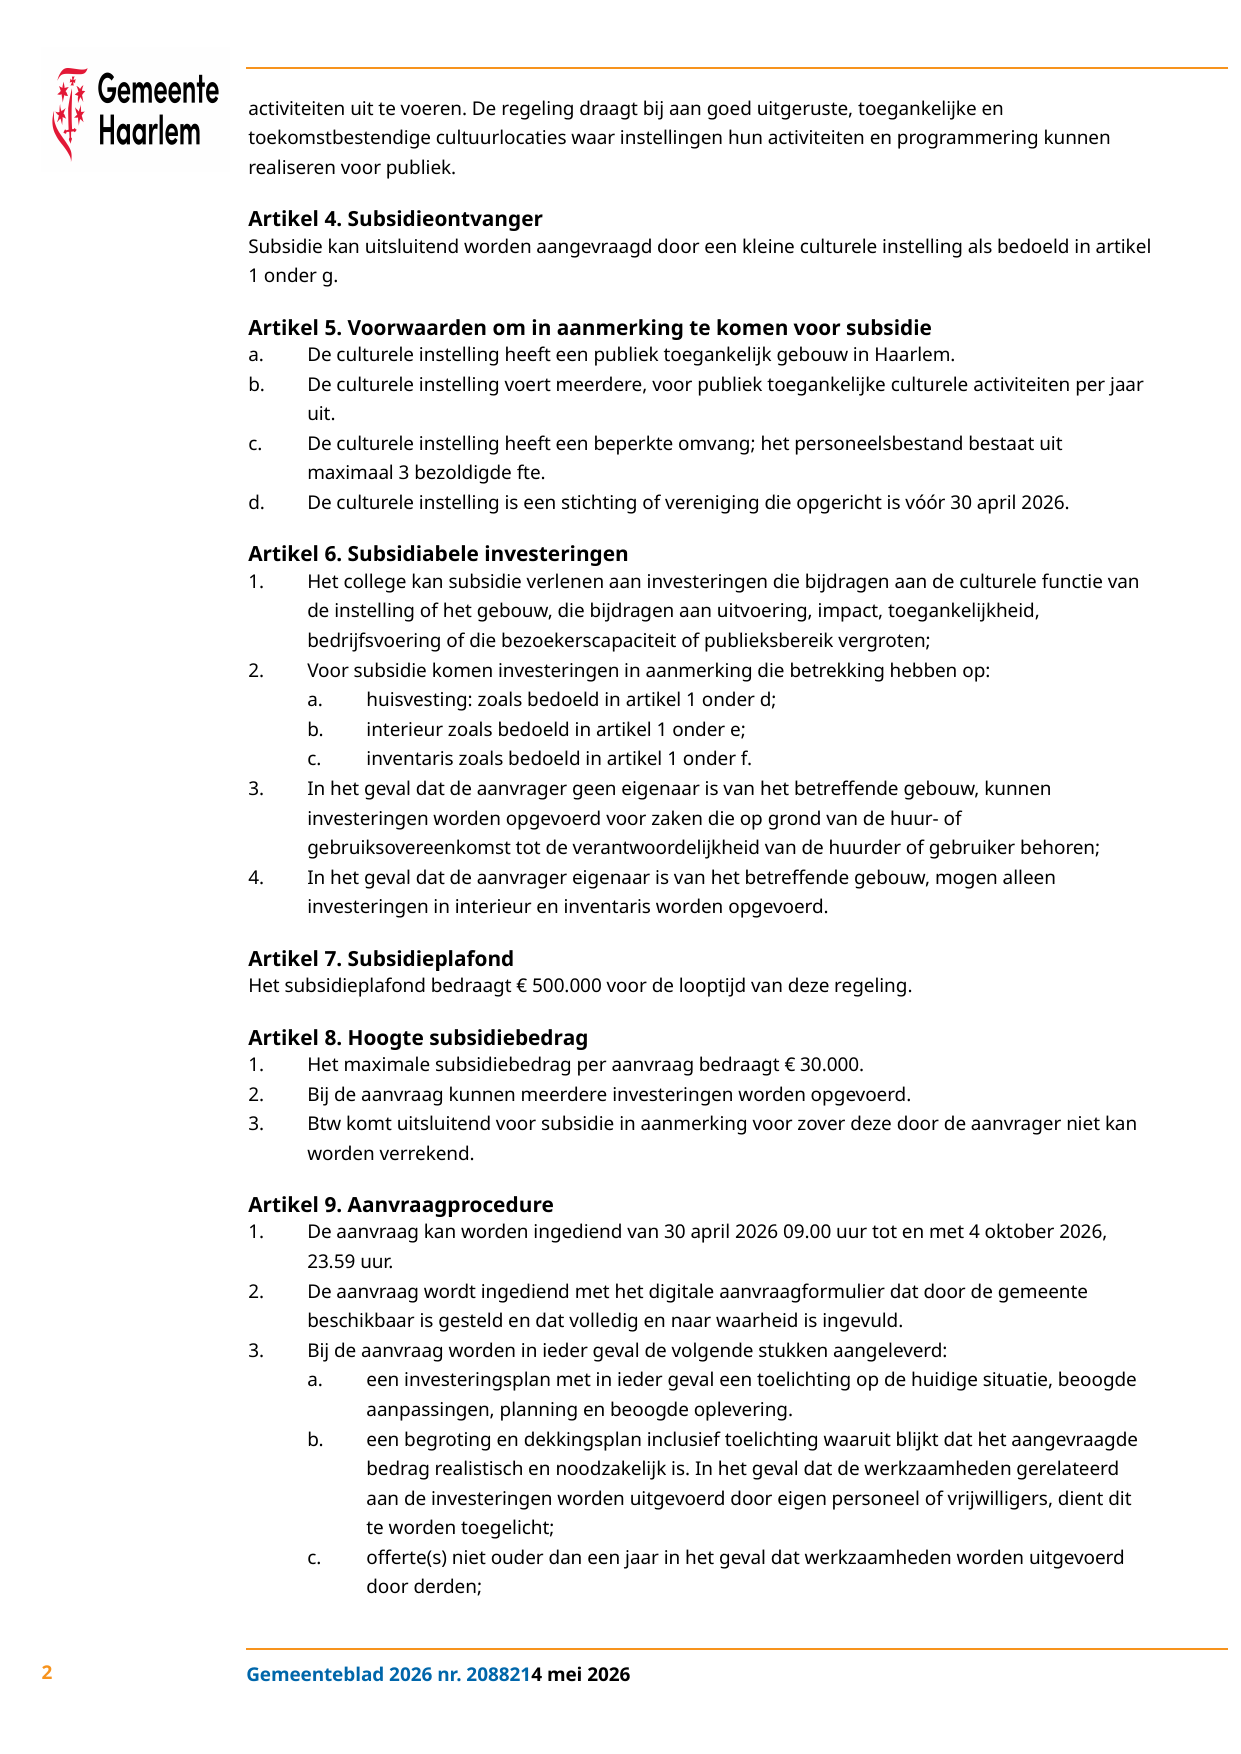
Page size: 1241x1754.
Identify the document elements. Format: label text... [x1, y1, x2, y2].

list De culturele instelling voert meerdere, voor publiek toegankelijke culturele activiteiten per jaar uit. [248, 371, 1152, 426]
list In het geval dat de aanvrager geen eigenaar is van het betreffende gebouw, kunnen investeringen worden opgevoerd voor zaken die op grond van de huur- of gebruiksovereenkomst tot de verantwoordelijkheid van de huurder of gebruiker behoren; [248, 775, 1152, 860]
text Subsidie kan uitsluitend worden aangevraagd door een kleine culturele instelling als bedoeld in artikel 1 onder g. [248, 233, 1152, 288]
list De aanvraag wordt ingediend met het digitale aanvraagformulier dat door de gemeente beschikbaar is gesteld en dat volledig en naar waarheid is ingevuld. [248, 1278, 1152, 1333]
text Artikel 6. Subsidiabele investeringen [248, 539, 1152, 568]
list offerte(s) niet ouder dan een jaar in het geval dat werkzaamheden worden uitgevoerd door derden; [307, 1544, 1152, 1599]
text Artikel 4. Subsidieontvanger [248, 204, 1152, 233]
list De culturele instelling is een stichting of vereniging die opgericht is vóór 30 april 2026. [248, 489, 1152, 515]
list Het maximale subsidiebedrag per aanvraag bedraagt € 30.000. [248, 1051, 1152, 1077]
list een investeringsplan met in ieder geval een toelichting op de huidige situatie, beoogde aanpassingen, planning en beoogde oplevering. [307, 1367, 1152, 1422]
list Bij de aanvraag worden in ieder geval de volgende stukken aangeleverd: [248, 1337, 1152, 1363]
list huisvesting: zoals bedoeld in artikel 1 onder d; [307, 686, 1152, 712]
text Artikel 7. Subsidieplafond [248, 944, 1152, 972]
list In het geval dat de aanvrager eigenaar is van het betreffende gebouw, mogen alleen investeringen in interieur en inventaris worden opgevoerd. [248, 864, 1152, 919]
list De aanvraag kan worden ingediend van 30 april 2026 09.00 uur tot en met 4 oktober 2026, 23.59 uur. [248, 1219, 1152, 1274]
list De culturele instelling heeft een beperkte omvang; het personeelsbestand bestaat uit maximaal 3 bezoldigde fte. [248, 430, 1152, 485]
text activiteiten uit te voeren. De regeling draagt bij aan goed uitgeruste, toegankelijke en toekomstbestendige cultuurlocaties waar instellingen hun activiteiten en programmering kunnen realiseren voor publiek. [248, 95, 1152, 180]
list Het college kan subsidie verlenen aan investeringen die bijdragen aan de culturele functie van de instelling of het gebouw, die bijdragen aan uitvoering, impact, toegankelijkheid, bedrijfsvoering of die bezoekerscapaciteit of publieksbereik vergroten; [248, 568, 1152, 653]
list Bij de aanvraag kunnen meerdere investeringen worden opgevoerd. [248, 1081, 1152, 1106]
list Btw komt uitsluitend voor subsidie in aanmerking voor zover deze door de aanvrager niet kan worden verrekend. [248, 1110, 1152, 1166]
list De culturele instelling heeft een publiek toegankelijk gebouw in Haarlem. [248, 341, 1152, 367]
text Artikel 5. Voorwaarden om in aanmerking te komen voor subsidie [248, 313, 1152, 341]
list een begroting en dekkingsplan inclusief toelichting waaruit blijkt dat het aangevraagde bedrag realistisch en noodzakelijk is. In het geval dat de werkzaamheden gerelateerd aan de investeringen worden uitgevoerd door eigen personeel of vrijwilligers, dient dit te worden toegelicht; [307, 1426, 1152, 1540]
text Artikel 9. Aanvraagprocedure [248, 1190, 1152, 1219]
picture [41, 47, 231, 172]
list Voor subsidie komen investeringen in aanmerking die betrekking hebben op: [248, 657, 1152, 682]
list interieur zoals bedoeld in artikel 1 onder e; [307, 716, 1152, 742]
text Artikel 8. Hoogte subsidiebedrag [248, 1023, 1152, 1051]
list inventaris zoals bedoeld in artikel 1 onder f. [307, 746, 1152, 771]
text Het subsidieplafond bedraagt € 500.000 voor de looptijd van deze regeling. [248, 972, 1152, 998]
